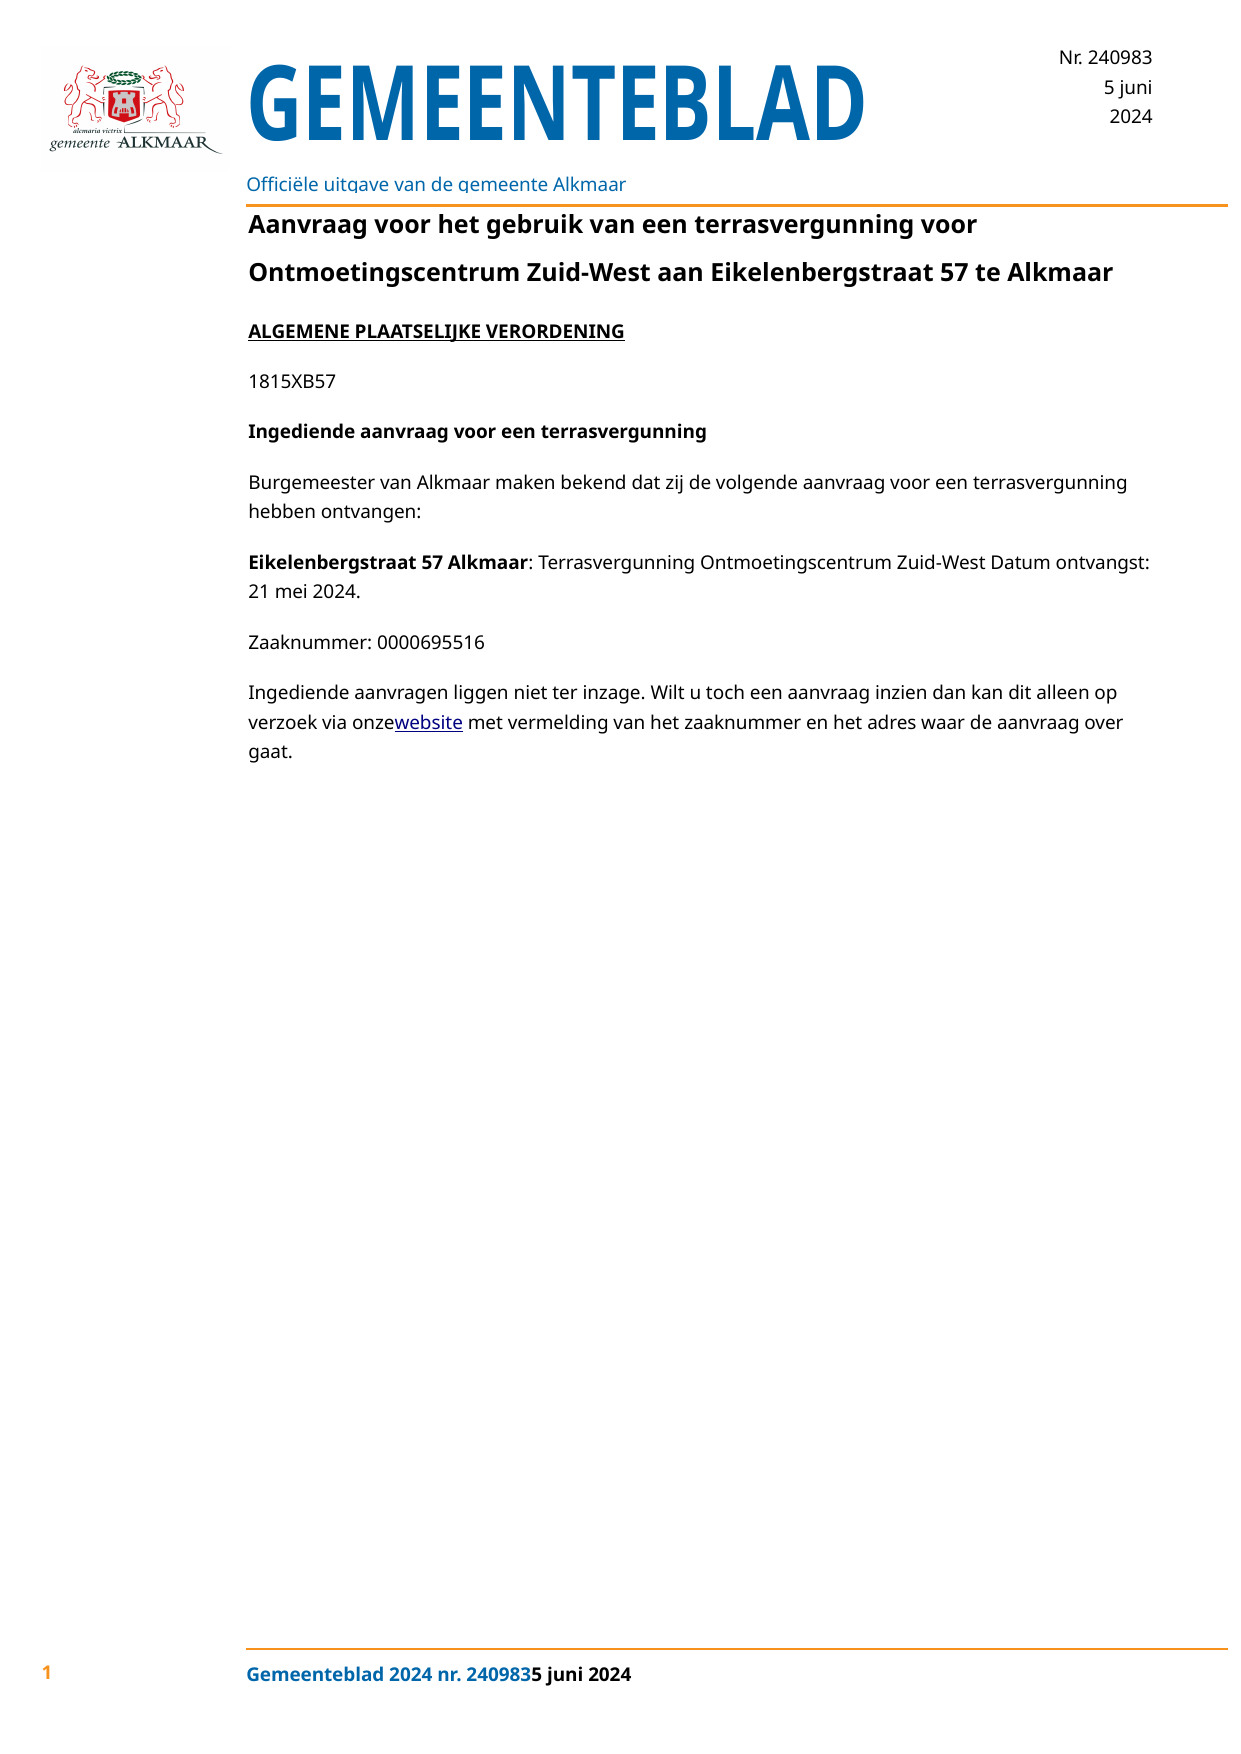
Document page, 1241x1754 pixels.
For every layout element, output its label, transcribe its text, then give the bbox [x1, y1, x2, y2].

text Aanvraag voor het gebruik van een terrasvergunning voor Ontmoetingscentrum Zuid-West aan Eikelenbergstraat 57 te Alkmaar [248, 207, 1152, 288]
text Ingediende aanvragen liggen niet ter inzage. Wilt u toch een aanvraag inzien dan kan dit alleen op verzoek via onzewebsite met vermelding van het zaaknummer en het adres waar de aanvraag over gaat. [248, 679, 1152, 764]
text 1815XB57 [248, 368, 1152, 394]
text ALGEMENE PLAATSELIJKE VERORDENING [248, 318, 1152, 344]
text Ingediende aanvraag voor een terrasvergunning [248, 419, 1152, 444]
picture [41, 47, 231, 172]
text Zaaknummer: 0000695516 [248, 629, 1152, 655]
text Eikelenbergstraat 57 Alkmaar: Terrasvergunning Ontmoetingscentrum Zuid-West Datum ontvangst: 21 mei 2024. [248, 549, 1152, 604]
text Burgemeester van Alkmaar maken bekend dat zij de volgende aanvraag voor een terrasvergunning hebben ontvangen: [248, 469, 1152, 524]
